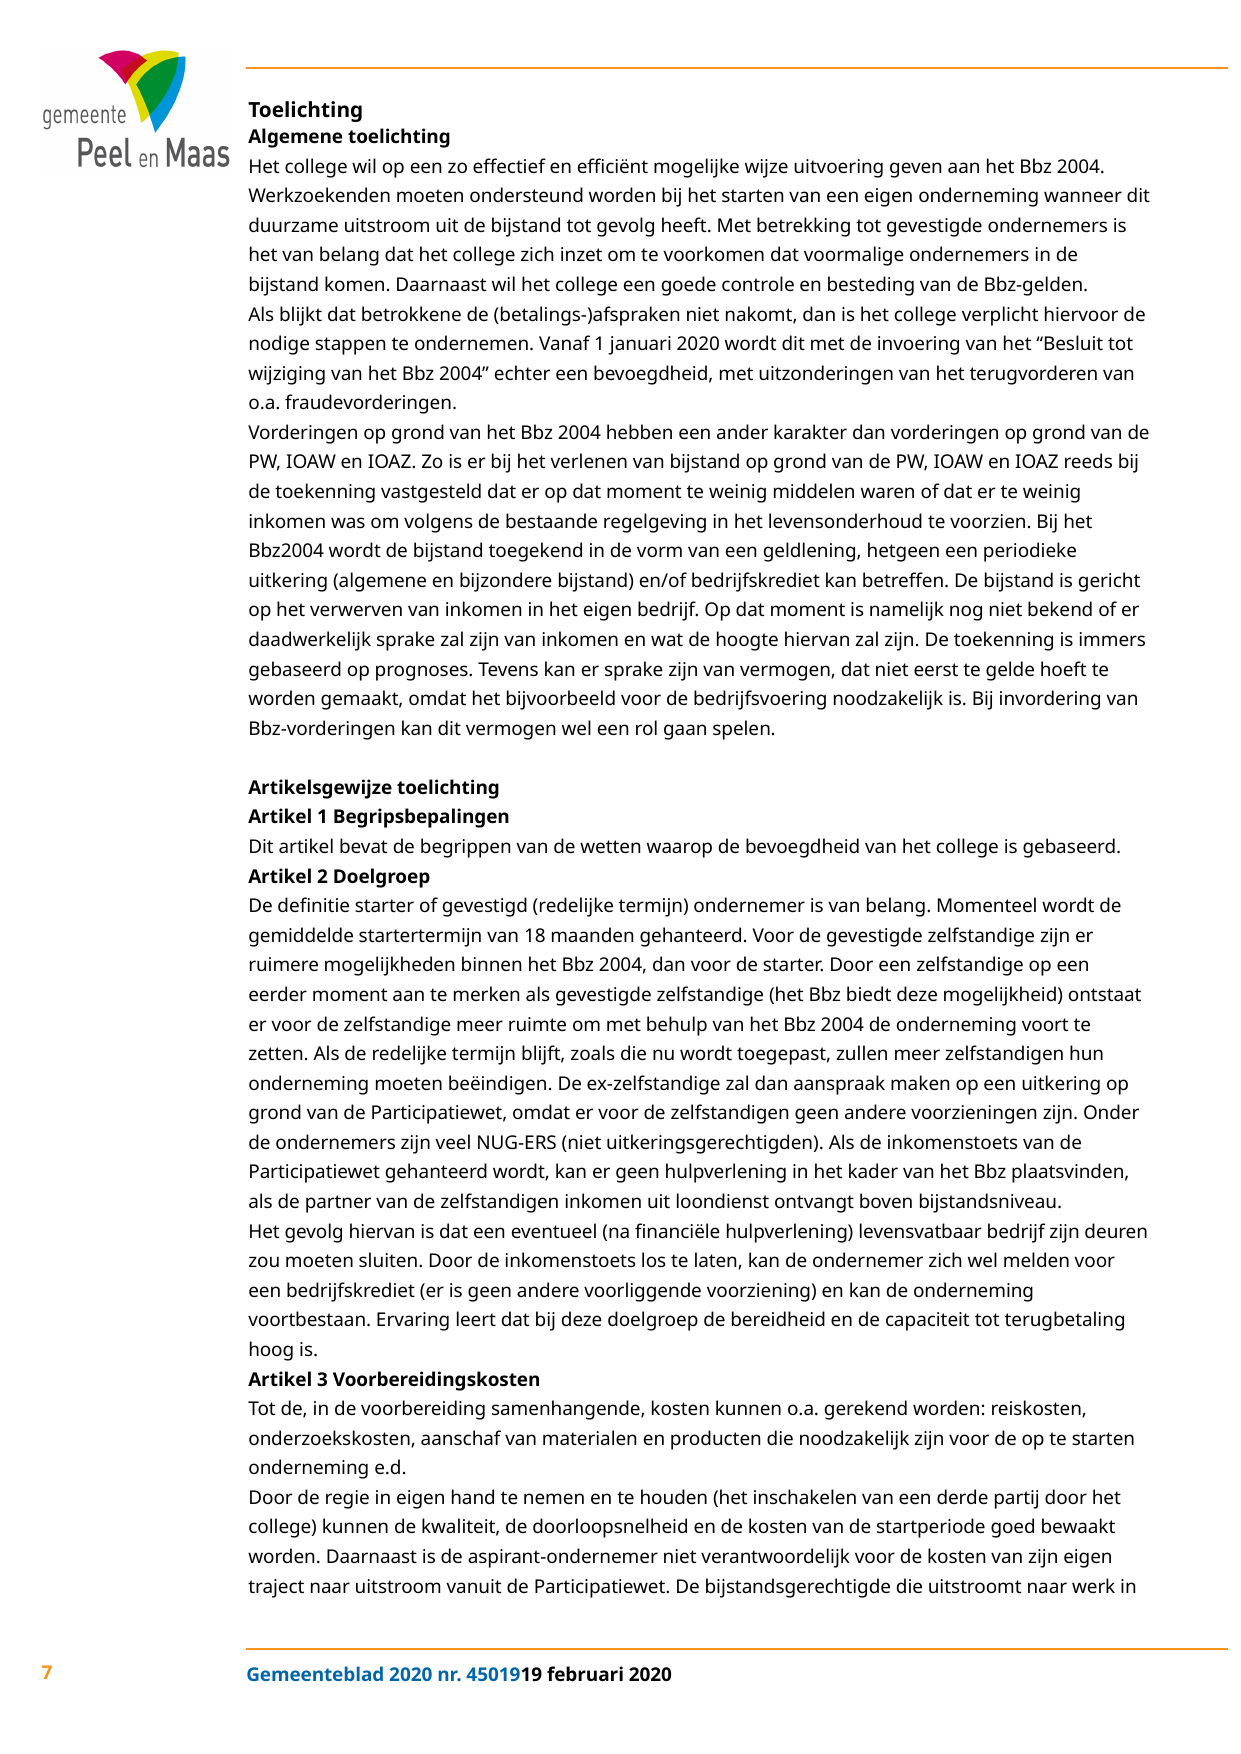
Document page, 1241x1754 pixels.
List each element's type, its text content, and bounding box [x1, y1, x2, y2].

text Artikel 3 Voorbereidingskosten [248, 1366, 1152, 1392]
text Het college wil op een zo effectief en efficiënt mogelijke wijze uitvoering geven aan het Bbz 2004. Werkzoekenden moeten ondersteund worden bij het starten van een eigen onderneming wanneer dit duurzame uitstroom uit de bijstand tot gevolg heeft. Met betrekking tot gevestigde ondernemers is het van belang dat het college zich inzet om te voorkomen dat voormalige ondernemers in de bijstand komen. Daarnaast wil het college een goede controle en besteding van de Bbz-gelden. [248, 153, 1152, 297]
text Artikelsgewijze toelichting [248, 774, 1152, 800]
picture [41, 47, 231, 172]
text De definitie starter of gevestigd (redelijke termijn) ondernemer is van belang. Momenteel wordt de gemiddelde startertermijn van 18 maanden gehanteerd. Voor de gevestigde zelfstandige zijn er ruimere mogelijkheden binnen het Bbz 2004, dan voor de starter. Door een zelfstandige op een eerder moment aan te merken als gevestigde zelfstandige (het Bbz biedt deze mogelijkheid) ontstaat er voor de zelfstandige meer ruimte om met behulp van het Bbz 2004 de onderneming voort te zetten. Als de redelijke termijn blijft, zoals die nu wordt toegepast, zullen meer zelfstandigen hun onderneming moeten beëindigen. De ex-zelfstandige zal dan aanspraak maken op een uitkering op grond van de Participatiewet, omdat er voor de zelfstandigen geen andere voorzieningen zijn. Onder de ondernemers zijn veel NUG-ERS (niet uitkeringsgerechtigden). Als de inkomenstoets van de Participatiewet gehanteerd wordt, kan er geen hulpverlening in het kader van het Bbz plaatsvinden, als de partner van de zelfstandigen inkomen uit loondienst ontvangt boven bijstandsniveau. [248, 892, 1152, 1214]
text Toelichting [248, 95, 1152, 123]
text Het gevolg hiervan is dat een eventueel (na financiële hulpverlening) levensvatbaar bedrijf zijn deuren zou moeten sluiten. Door de inkomenstoets los te laten, kan de ondernemer zich wel melden voor een bedrijfskrediet (er is geen andere voorliggende voorziening) en kan de onderneming voortbestaan. Ervaring leert dat bij deze doelgroep de bereidheid en de capaciteit tot terugbetaling hoog is. [248, 1218, 1152, 1362]
text Als blijkt dat betrokkene de (betalings-)afspraken niet nakomt, dan is het college verplicht hiervoor de nodige stappen te ondernemen. Vanaf 1 januari 2020 wordt dit met de invoering van het “Besluit tot wijziging van het Bbz 2004” echter een bevoegdheid, met uitzonderingen van het terugvorderen van o.a. fraudevorderingen. [248, 301, 1152, 415]
text Artikel 1 Begripsbepalingen [248, 804, 1152, 829]
text Algemene toelichting [248, 123, 1152, 149]
text Vorderingen op grond van het Bbz 2004 hebben een ander karakter dan vorderingen op grond van de PW, IOAW en IOAZ. Zo is er bij het verlenen van bijstand op grond van de PW, IOAW en IOAZ reeds bij de toekenning vastgesteld dat er op dat moment te weinig middelen waren of dat er te weinig inkomen was om volgens de bestaande regelgeving in het levensonderhoud te voorzien. Bij het Bbz2004 wordt de bijstand toegekend in de vorm van een geldlening, hetgeen een periodieke uitkering (algemene en bijzondere bijstand) en/of bedrijfskrediet kan betreffen. De bijstand is gericht op het verwerven van inkomen in het eigen bedrijf. Op dat moment is namelijk nog niet bekend of er daadwerkelijk sprake zal zijn van inkomen en wat de hoogte hiervan zal zijn. De toekenning is immers gebaseerd op prognoses. Tevens kan er sprake zijn van vermogen, dat niet eerst te gelde hoeft te worden gemaakt, omdat het bijvoorbeeld voor de bedrijfsvoering noodzakelijk is. Bij invordering van Bbz-vorderingen kan dit vermogen wel een rol gaan spelen. [248, 419, 1152, 741]
text Tot de, in de voorbereiding samenhangende, kosten kunnen o.a. gerekend worden: reiskosten, onderzoekskosten, aanschaf van materialen en producten die noodzakelijk zijn voor de op te starten onderneming e.d. [248, 1395, 1152, 1480]
text Dit artikel bevat de begrippen van de wetten waarop de bevoegdheid van het college is gebaseerd. [248, 833, 1152, 859]
text Artikel 2 Doelgroep [248, 863, 1152, 889]
text Door de regie in eigen hand te nemen en te houden (het inschakelen van een derde partij door het college) kunnen de kwaliteit, de doorloopsnelheid en de kosten van de startperiode goed bewaakt worden. Daarnaast is de aspirant-ondernemer niet verantwoordelijk voor de kosten van zijn eigen traject naar uitstroom vanuit de Participatiewet. De bijstandsgerechtigde die uitstroomt naar werk in [248, 1484, 1152, 1599]
